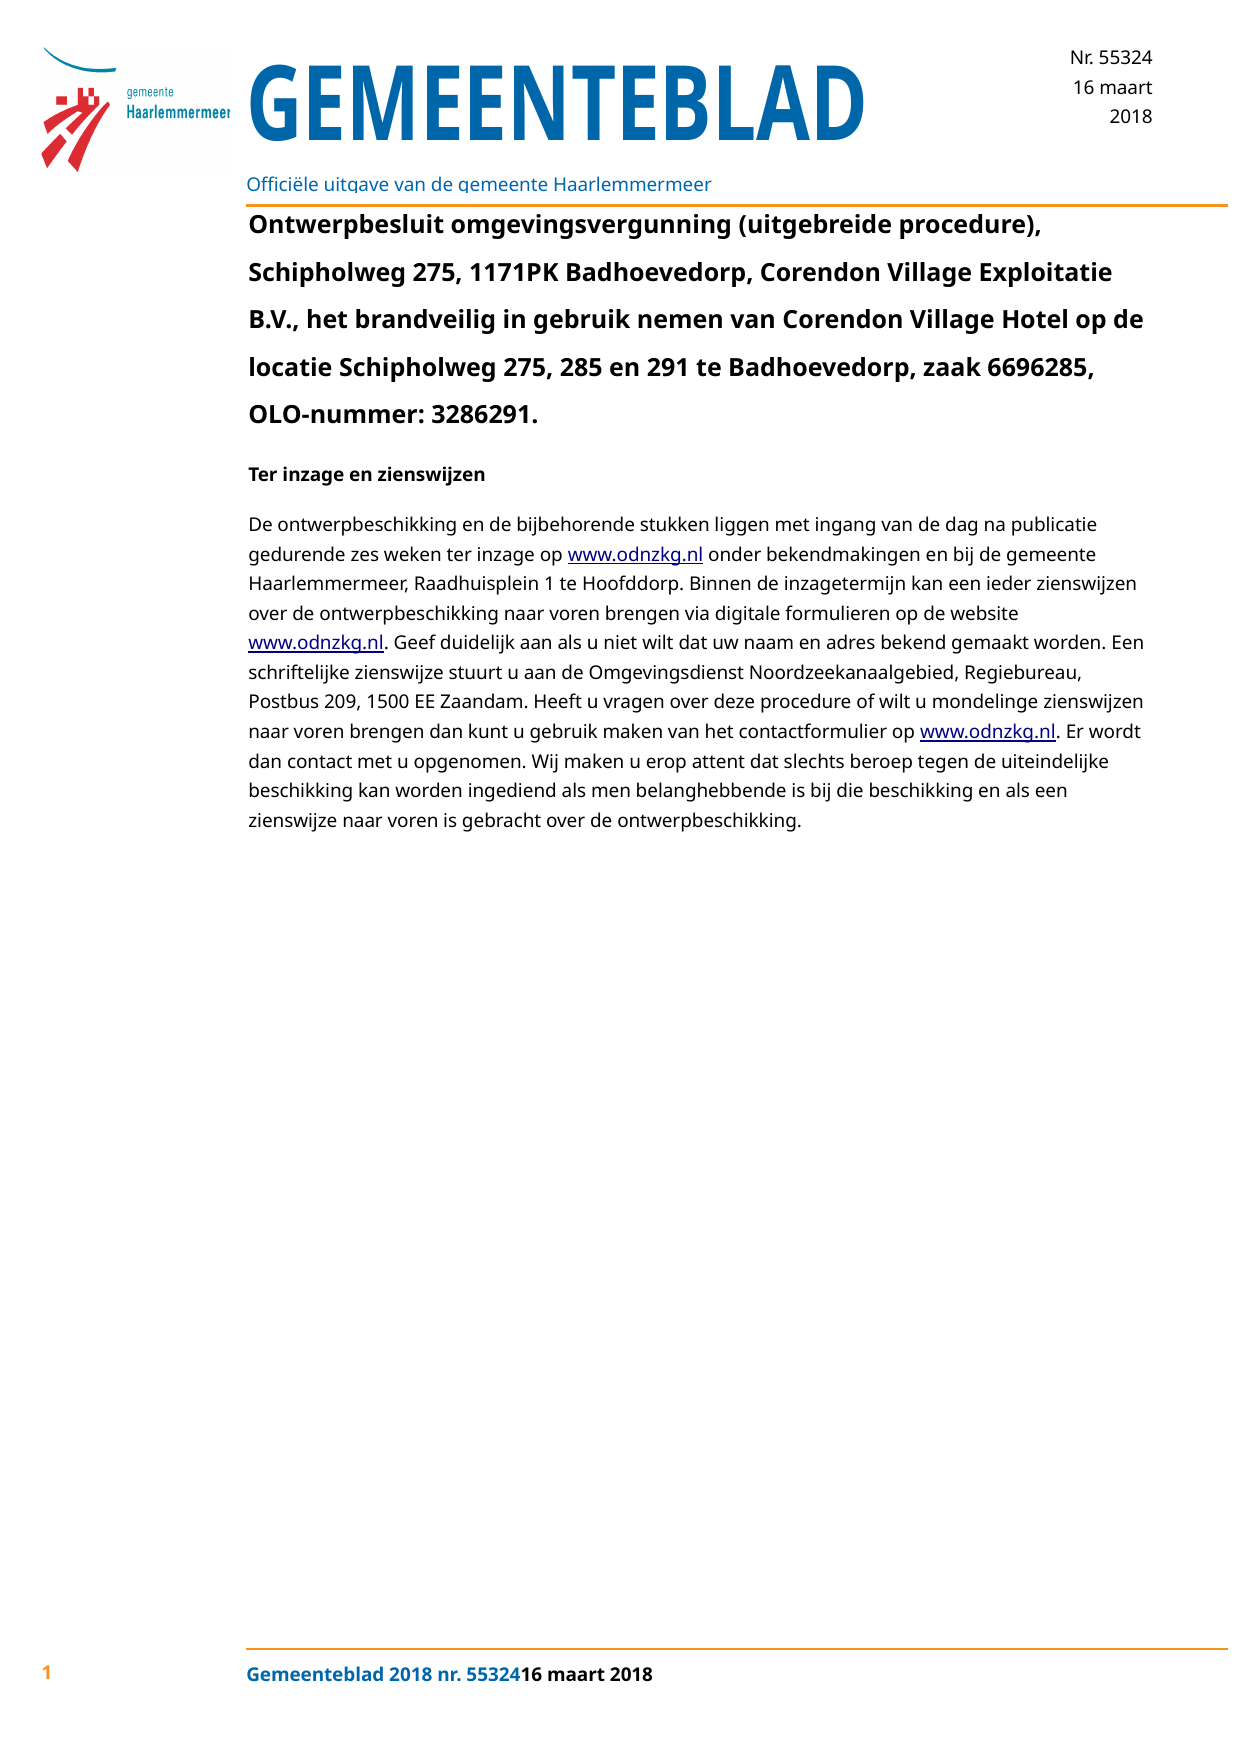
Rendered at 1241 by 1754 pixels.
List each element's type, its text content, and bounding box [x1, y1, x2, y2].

picture [41, 47, 231, 172]
text Ontwerpbesluit omgevingsvergunning (uitgebreide procedure), Schipholweg 275, 1171PK Badhoevedorp, Corendon Village Exploitatie B.V., het brandveilig in gebruik nemen van Corendon Village Hotel op de locatie Schipholweg 275, 285 en 291 te Badhoevedorp, zaak 6696285, OLO-nummer: 3286291. [248, 207, 1152, 431]
text De ontwerpbeschikking en de bijbehorende stukken liggen met ingang van de dag na publicatie gedurende zes weken ter inzage op www.odnzkg.nl onder bekendmakingen en bij de gemeente Haarlemmermeer, Raadhuisplein 1 te Hoofddorp. Binnen de inzagetermijn kan een ieder zienswijzen over de ontwerpbeschikking naar voren brengen via digitale formulieren op de website www.odnzkg.nl. Geef duidelijk aan als u niet wilt dat uw naam en adres bekend gemaakt worden. Een schriftelijke zienswijze stuurt u aan de Omgevingsdienst Noordzeekanaalgebied, Regiebureau, Postbus 209, 1500 EE Zaandam. Heeft u vragen over deze procedure of wilt u mondelinge zienswijzen naar voren brengen dan kunt u gebruik maken van het contactformulier op www.odnzkg.nl. Er wordt dan contact met u opgenomen. Wij maken u erop attent dat slechts beroep tegen de uiteindelijke beschikking kan worden ingediend als men belanghebbende is bij die beschikking en als een zienswijze naar voren is gebracht over de ontwerpbeschikking. [248, 511, 1152, 833]
text Ter inzage en zienswijzen [248, 461, 1152, 486]
